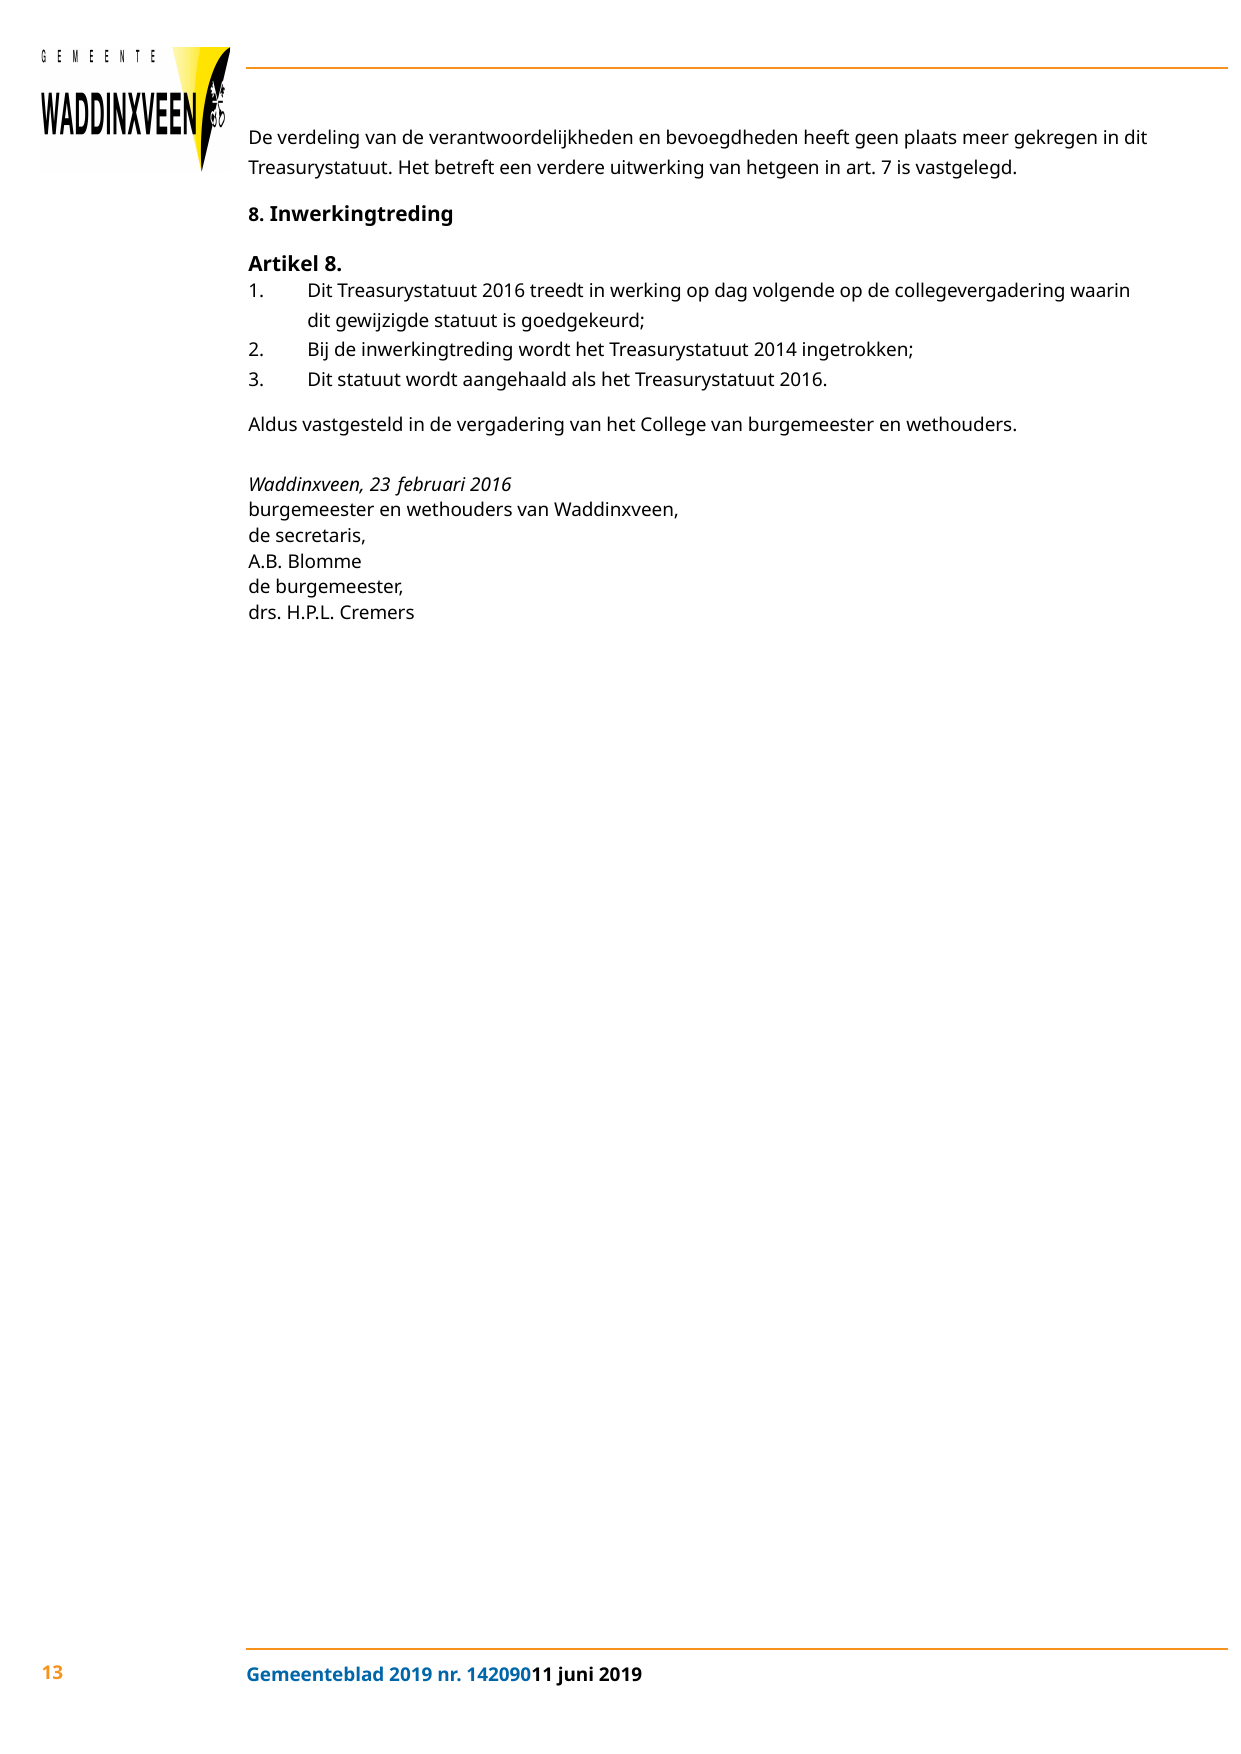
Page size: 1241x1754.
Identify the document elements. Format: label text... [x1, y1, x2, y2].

list Dit Treasurystatuut 2016 treedt in werking op dag volgende op de collegevergadering waarin dit gewijzigde statuut is goedgekeurd; [248, 277, 1152, 333]
text drs. H.P.L. Cremers [248, 599, 1152, 625]
text Aldus vastgesteld in de vergadering van het College van burgemeester en wethouders. [248, 412, 1152, 437]
text A.B. Blomme [248, 548, 1152, 574]
text de secretaris, [248, 522, 1152, 548]
text 8. Inwerkingtreding [248, 199, 1152, 228]
text De verdeling van de verantwoordelijkheden en bevoegdheden heeft geen plaats meer gekregen in dit Treasurystatuut. Het betreft een verdere uitwerking van hetgeen in art. 7 is vastgelegd. [248, 124, 1152, 180]
text Artikel 8. [248, 249, 1152, 277]
text Waddinxveen, 23 februari 2016 [248, 471, 1152, 497]
list Dit statuut wordt aangehaald als het Treasurystatuut 2016. [248, 366, 1152, 392]
text burgemeester en wethouders van Waddinxveen, [248, 497, 1152, 522]
text de burgemeester, [248, 574, 1152, 599]
picture [41, 47, 231, 172]
list Bij de inwerkingtreding wordt het Treasurystatuut 2014 ingetrokken; [248, 336, 1152, 362]
